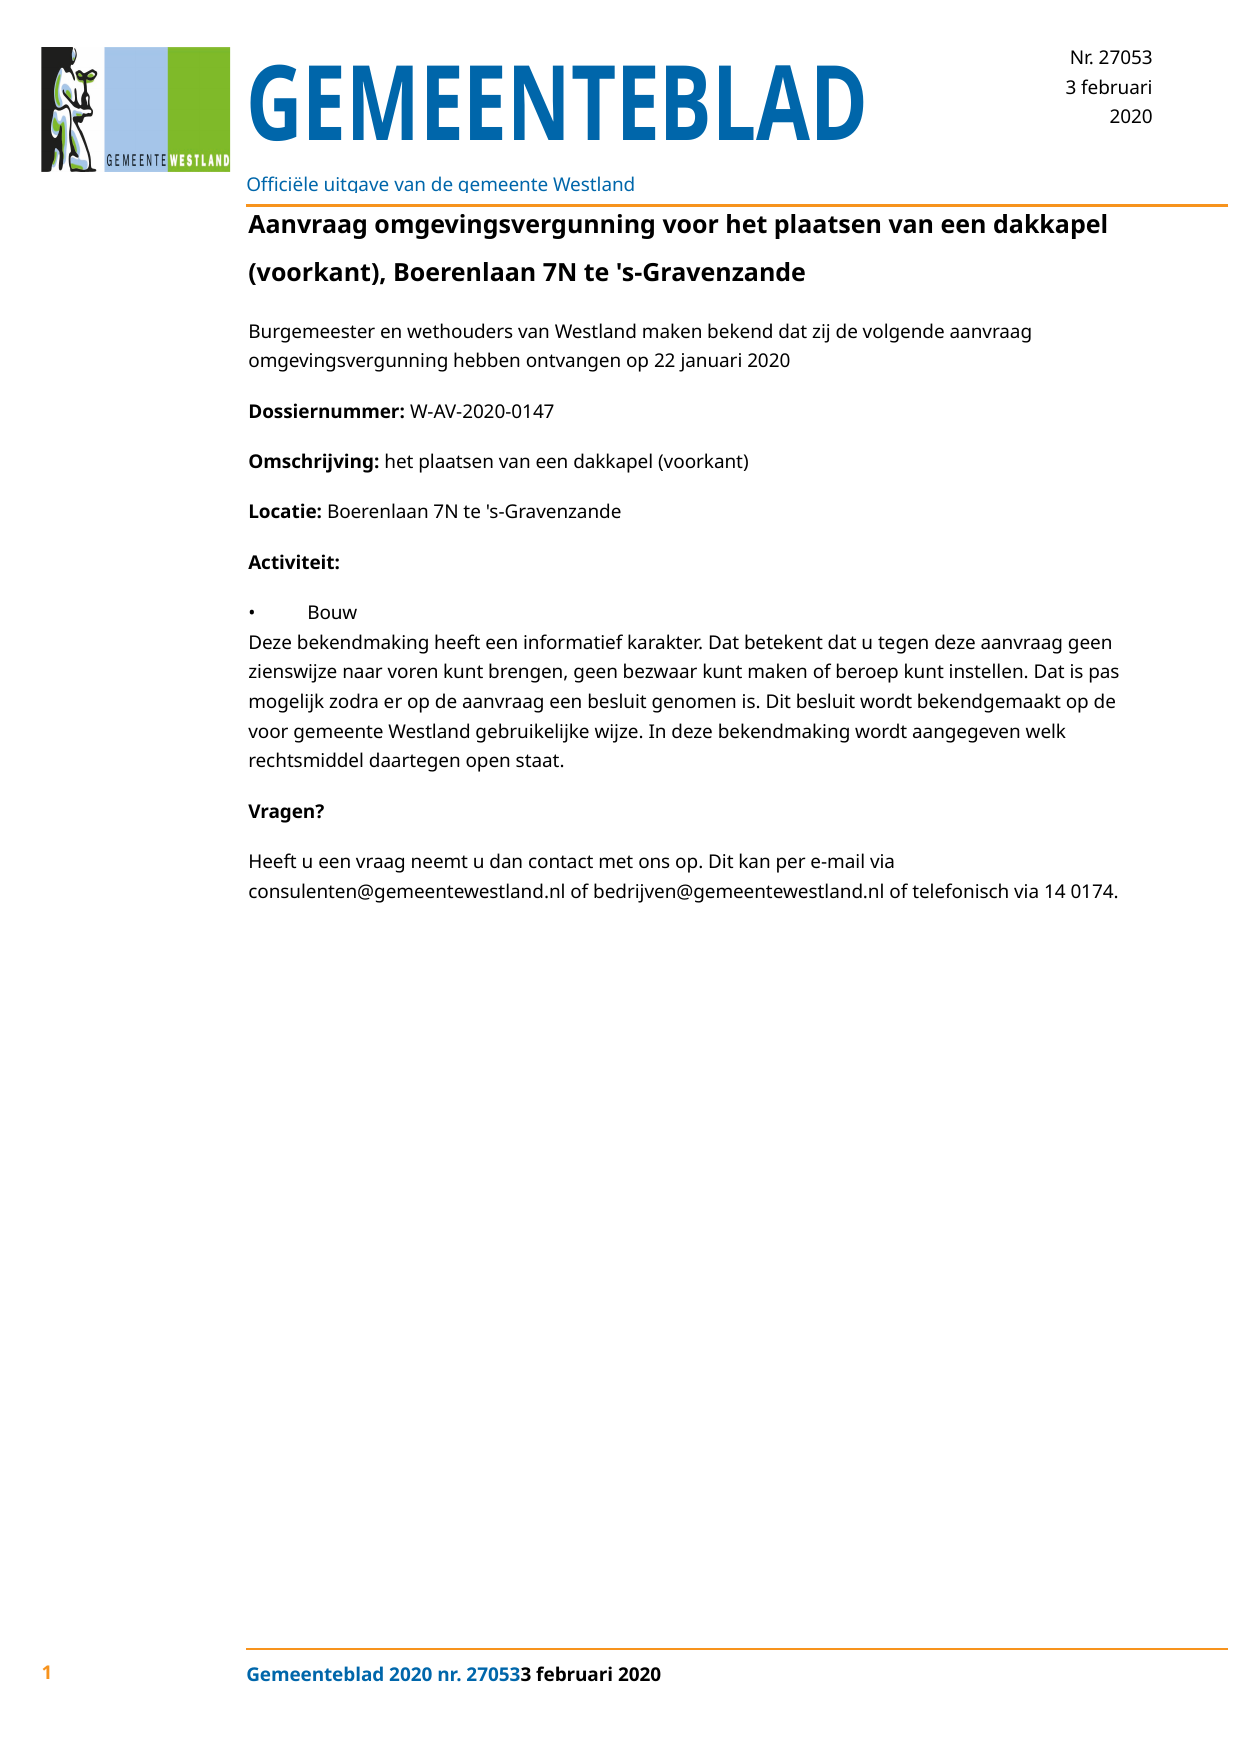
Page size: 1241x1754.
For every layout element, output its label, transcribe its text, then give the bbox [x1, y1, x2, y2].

text Deze bekendmaking heeft een informatief karakter. Dat betekent dat u tegen deze aanvraag geen zienswijze naar voren kunt brengen, geen bezwaar kunt maken of beroep kunt instellen. Dat is pas mogelijk zodra er op de aanvraag een besluit genomen is. Dit besluit wordt bekendgemaakt op de voor gemeente Westland gebruikelijke wijze. In deze bekendmaking wordt aangegeven welk rechtsmiddel daartegen open staat. [248, 629, 1152, 773]
text Vragen? [248, 798, 1152, 824]
list Bouw [248, 599, 1152, 625]
text Burgemeester en wethouders van Westland maken bekend dat zij de volgende aanvraag omgevingsvergunning hebben ontvangen op 22 januari 2020 [248, 318, 1152, 373]
text Dossiernummer: W-AV-2020-0147 [248, 398, 1152, 424]
text Locatie: Boerenlaan 7N te 's-Gravenzande [248, 499, 1152, 524]
text Heeft u een vraag neemt u dan contact met ons op. Dit kan per e-mail via consulenten@gemeentewestland.nl of bedrijven@gemeentewestland.nl of telefonisch via 14 0174. [248, 848, 1152, 904]
text Activiteit: [248, 549, 1152, 575]
text Aanvraag omgevingsvergunning voor het plaatsen van een dakkapel (voorkant), Boerenlaan 7N te 's-Gravenzande [248, 207, 1152, 288]
picture [41, 47, 231, 172]
text Omschrijving: het plaatsen van een dakkapel (voorkant) [248, 448, 1152, 474]
